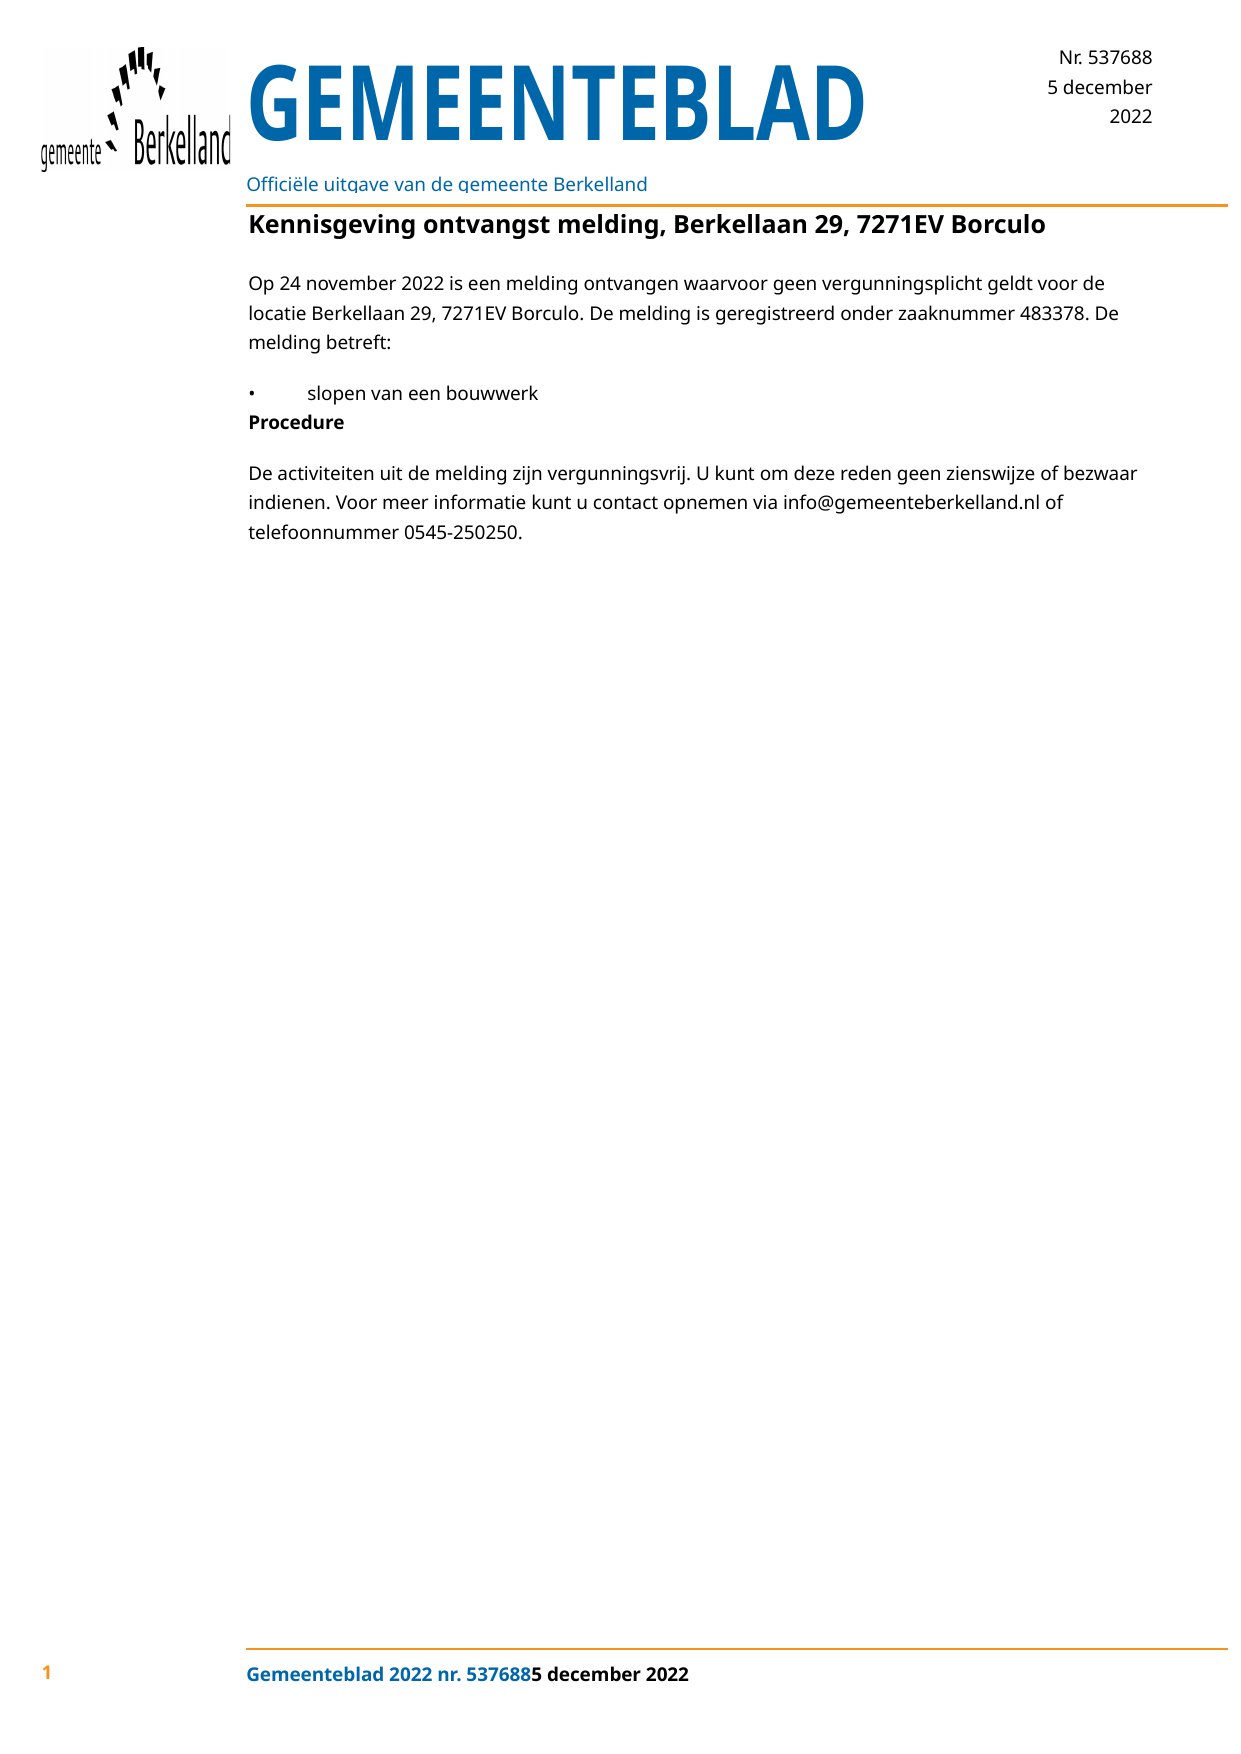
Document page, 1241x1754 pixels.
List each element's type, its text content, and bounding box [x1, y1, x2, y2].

text Kennisgeving ontvangst melding, Berkellaan 29, 7271EV Borculo [248, 207, 1152, 241]
text Procedure [248, 409, 1152, 435]
list slopen van een bouwwerk [248, 380, 1152, 406]
text De activiteiten uit de melding zijn vergunningsvrij. U kunt om deze reden geen zienswijze of bezwaar indienen. Voor meer informatie kunt u contact opnemen via info@gemeenteberkelland.nl of telefoonnummer 0545-250250. [248, 460, 1152, 545]
picture [41, 47, 231, 172]
text Op 24 november 2022 is een melding ontvangen waarvoor geen vergunningsplicht geldt voor de locatie Berkellaan 29, 7271EV Borculo. De melding is geregistreerd onder zaaknummer 483378. De melding betreft: [248, 270, 1152, 355]
